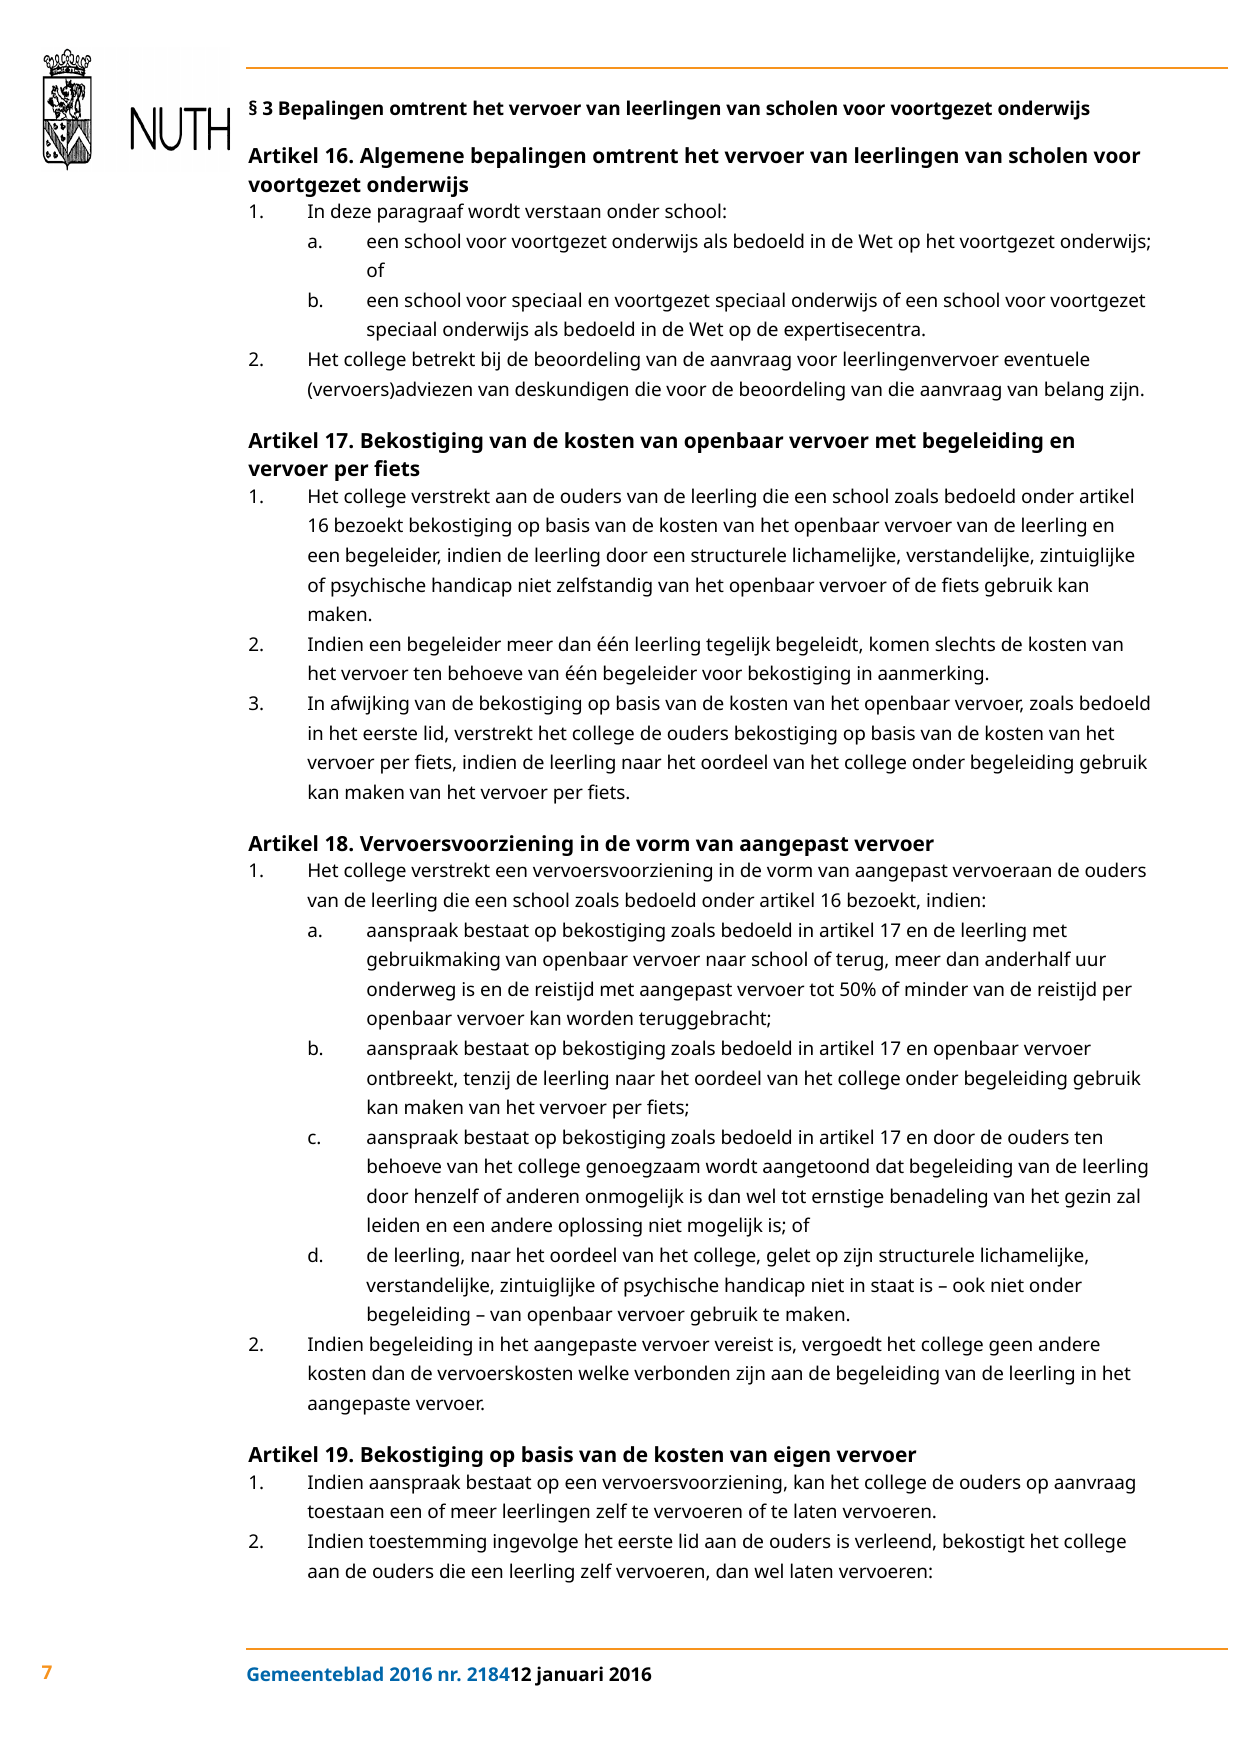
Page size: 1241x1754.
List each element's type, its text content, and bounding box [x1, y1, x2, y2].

picture [41, 47, 231, 172]
text § 3 Bepalingen omtrent het vervoer van leerlingen van scholen voor voortgezet onderwijs [248, 95, 1152, 121]
list Indien toestemming ingevolge het eerste lid aan de ouders is verleend, bekostigt het college aan de ouders die een leerling zelf vervoeren, dan wel laten vervoeren: [248, 1528, 1152, 1583]
text Artikel 17. Bekostiging van de kosten van openbaar vervoer met begeleiding en vervoer per fiets [248, 426, 1152, 483]
list aanspraak bestaat op bekostiging zoals bedoeld in artikel 17 en openbaar vervoer ontbreekt, tenzij de leerling naar het oordeel van het college onder begeleiding gebruik kan maken van het vervoer per fiets; [307, 1035, 1152, 1120]
list aanspraak bestaat op bekostiging zoals bedoeld in artikel 17 en de leerling met gebruikmaking van openbaar vervoer naar school of terug, meer dan anderhalf uur onderweg is en de reistijd met aangepast vervoer tot 50% of minder van de reistijd per openbaar vervoer kan worden teruggebracht; [307, 917, 1152, 1031]
text Artikel 18. Vervoersvoorziening in de vorm van aangepast vervoer [248, 829, 1152, 858]
list Indien aanspraak bestaat op een vervoersvoorziening, kan het college de ouders op aanvraag toestaan een of meer leerlingen zelf te vervoeren of te laten vervoeren. [248, 1469, 1152, 1524]
text Artikel 16. Algemene bepalingen omtrent het vervoer van leerlingen van scholen voor voortgezet onderwijs [248, 141, 1152, 198]
list een school voor voortgezet onderwijs als bedoeld in de Wet op het voortgezet onderwijs; of [307, 228, 1152, 283]
text Artikel 19. Bekostiging op basis van de kosten van eigen vervoer [248, 1441, 1152, 1469]
list Indien een begeleider meer dan één leerling tegelijk begeleidt, komen slechts de kosten van het vervoer ten behoeve van één begeleider voor bekostiging in aanmerking. [248, 631, 1152, 686]
list In afwijking van de bekostiging op basis van de kosten van het openbaar vervoer, zoals bedoeld in het eerste lid, verstrekt het college de ouders bekostiging op basis van de kosten van het vervoer per fiets, indien de leerling naar het oordeel van het college onder begeleiding gebruik kan maken van het vervoer per fiets. [248, 690, 1152, 804]
list Het college betrekt bij de beoordeling van de aanvraag voor leerlingenvervoer eventuele (vervoers)adviezen van deskundigen die voor de beoordeling van die aanvraag van belang zijn. [248, 346, 1152, 401]
list In deze paragraaf wordt verstaan onder school: [248, 198, 1152, 224]
list Het college verstrekt een vervoersvoorziening in de vorm van aangepast vervoeraan de ouders van de leerling die een school zoals bedoeld onder artikel 16 bezoekt, indien: [248, 858, 1152, 913]
list Indien begeleiding in het aangepaste vervoer vereist is, vergoedt het college geen andere kosten dan de vervoerskosten welke verbonden zijn aan de begeleiding van de leerling in het aangepaste vervoer. [248, 1331, 1152, 1416]
list de leerling, naar het oordeel van het college, gelet op zijn structurele lichamelijke, verstandelijke, zintuiglijke of psychische handicap niet in staat is – ook niet onder begeleiding – van openbaar vervoer gebruik te maken. [307, 1242, 1152, 1327]
list aanspraak bestaat op bekostiging zoals bedoeld in artikel 17 en door de ouders ten behoeve van het college genoegzaam wordt aangetoond dat begeleiding van de leerling door henzelf of anderen onmogelijk is dan wel tot ernstige benadeling van het gezin zal leiden en een andere oplossing niet mogelijk is; of [307, 1124, 1152, 1238]
list een school voor speciaal en voortgezet speciaal onderwijs of een school voor voortgezet speciaal onderwijs als bedoeld in de Wet op de expertisecentra. [307, 287, 1152, 342]
list Het college verstrekt aan de ouders van de leerling die een school zoals bedoeld onder artikel 16 bezoekt bekostiging op basis van de kosten van het openbaar vervoer van de leerling en een begeleider, indien de leerling door een structurele lichamelijke, verstandelijke, zintuiglijke of psychische handicap niet zelfstandig van het openbaar vervoer of de fiets gebruik kan maken. [248, 483, 1152, 627]
